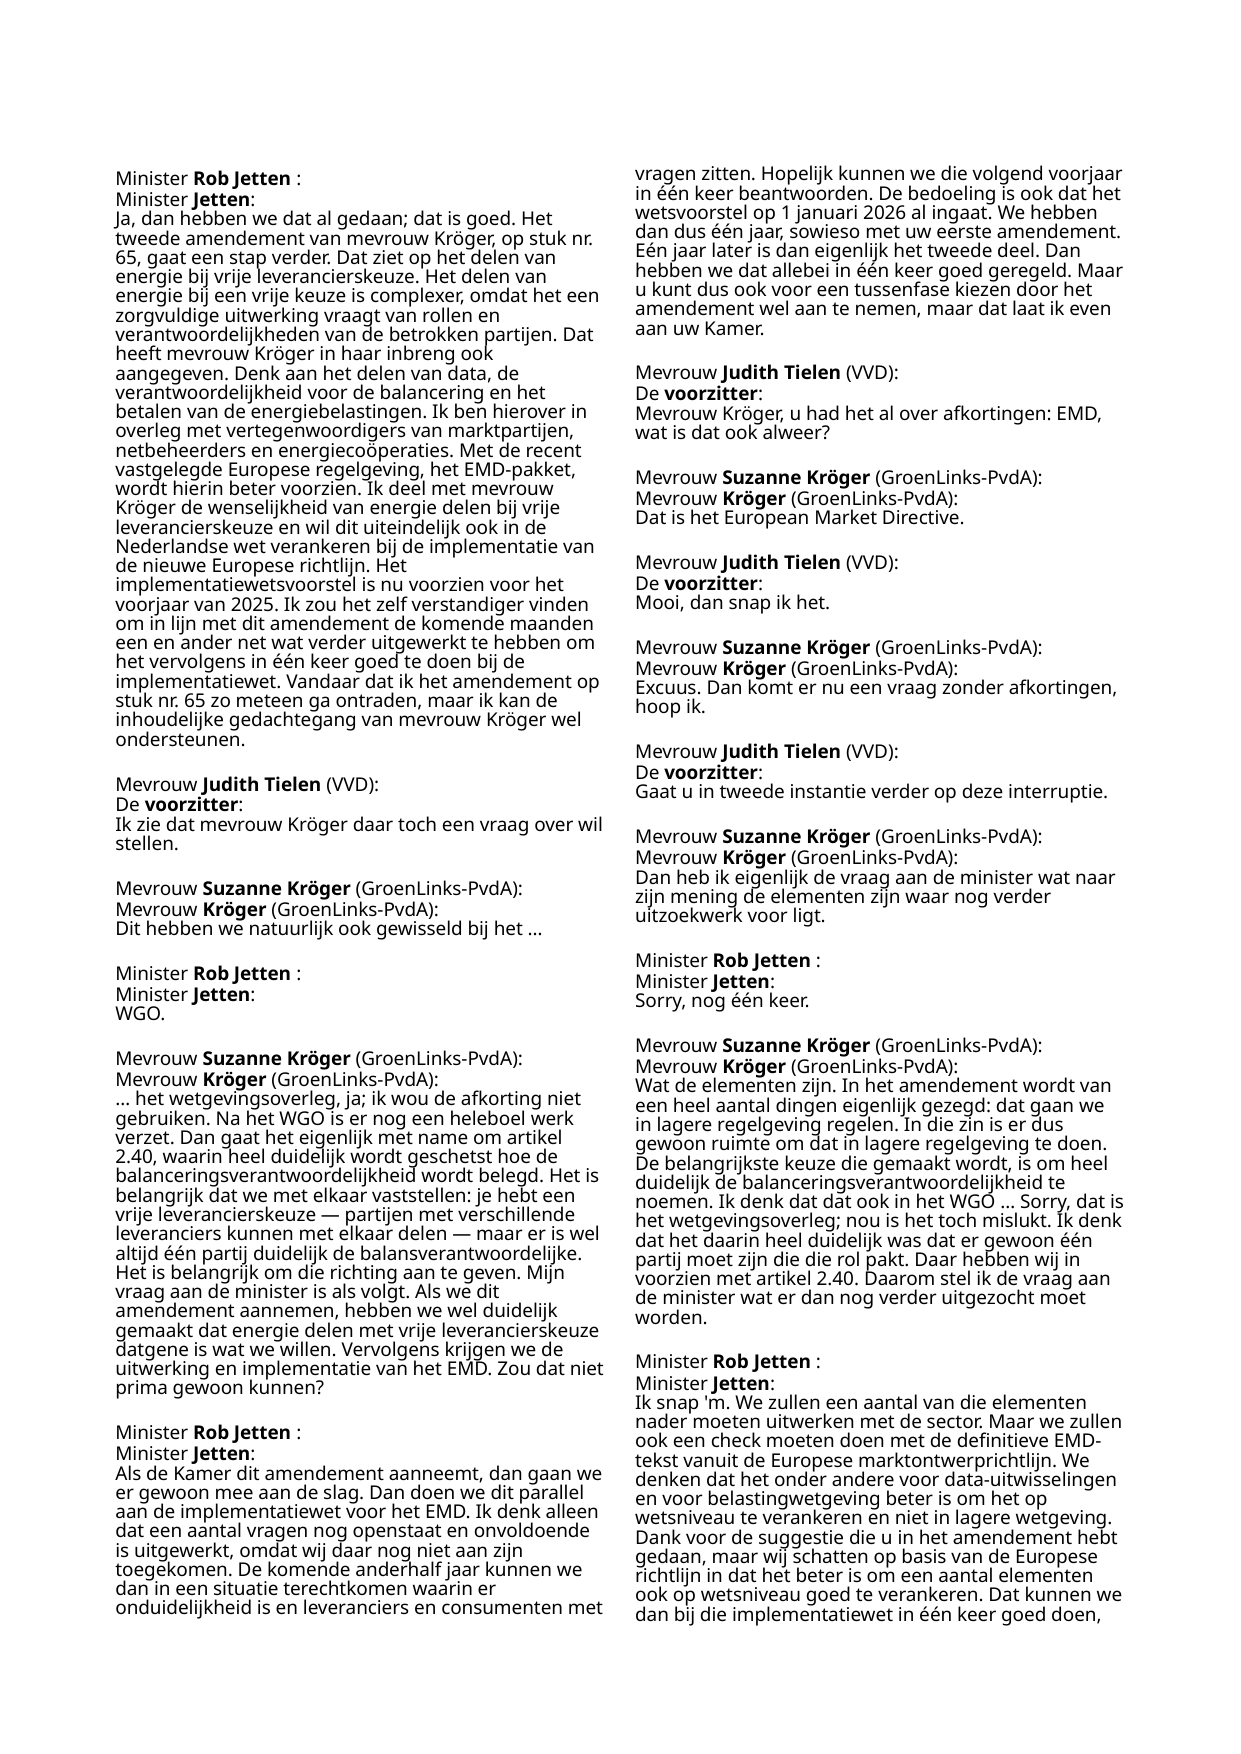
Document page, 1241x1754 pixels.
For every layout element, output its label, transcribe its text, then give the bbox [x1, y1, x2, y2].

text Mevrouw Kröger (GroenLinks-PvdA): [635, 849, 1125, 869]
text Mevrouw Judith Tielen (VVD): [635, 738, 1125, 764]
text Dan heb ik eigenlijk de vraag aan de minister wat naar zijn mening de elementen zijn waar nog verder uitzoekwerk voor ligt. [635, 869, 1125, 926]
text Minister Rob Jetten : [115, 165, 605, 191]
text Dat is het European Market Directive. [635, 509, 1125, 528]
text Wat de elementen zijn. In het amendement wordt van een heel aantal dingen eigenlijk gezegd: dat gaan we in lagere regelgeving regelen. In die zin is er dus gewoon ruimte om dat in lagere regelgeving te doen. De belangrijkste keuze die gemaakt wordt, is om heel duidelijk de balanceringsverantwoordelijkheid te noemen. Ik denk dat dat ook in het WGO … Sorry, dat is het wetgevingsoverleg; nou is het toch mislukt. Ik denk dat het daarin heel duidelijk was dat er gewoon één partij moet zijn die die rol pakt. Daar hebben wij in voorzien met artikel 2.40. Daarom stel ik de vraag aan de minister wat er dan nog verder uitgezocht moet worden. [635, 1077, 1125, 1328]
text Mevrouw Judith Tielen (VVD): [635, 549, 1125, 575]
text Ik snap 'm. We zullen een aantal van die elementen nader moeten uitwerken met de sector. Maar we zullen ook een check moeten doen met de definitieve EMD-tekst vanuit de Europese marktontwerprichtlijn. We denken dat het onder andere voor data-uitwisselingen en voor belastingwetgeving beter is om het op wetsniveau te verankeren en niet in lagere wetgeving. Dank voor de suggestie die u in het amendement hebt gedaan, maar wij schatten op basis van de Europese richtlijn in dat het beter is om een aantal elementen ook op wetsniveau goed te verankeren. Dat kunnen we dan bij die implementatiewet in één keer goed doen, [635, 1394, 1125, 1625]
text Sorry, nog één keer. [635, 992, 1125, 1012]
text Mevrouw Suzanne Kröger (GroenLinks-PvdA): [115, 875, 605, 901]
text Mevrouw Kröger (GroenLinks-PvdA): [115, 1071, 605, 1090]
text vragen zitten. Hopelijk kunnen we die volgend voorjaar in één keer beantwoorden. De bedoeling is ook dat het wetsvoorstel op 1 januari 2026 al ingaat. We hebben dan dus één jaar, sowieso met uw eerste amendement. Eén jaar later is dan eigenlijk het tweede deel. Dan hebben we dat allebei in één keer goed geregeld. Maar u kunt dus ook voor een tussenfase kiezen door het amendement wel aan te nemen, maar dat laat ik even aan uw Kamer. [635, 165, 1125, 339]
text Mevrouw Kröger (GroenLinks-PvdA): [635, 490, 1125, 509]
text Minister Rob Jetten : [635, 1349, 1125, 1374]
text De voorzitter: [635, 764, 1125, 783]
text De voorzitter: [635, 385, 1125, 404]
text Mevrouw Kröger (GroenLinks-PvdA): [635, 660, 1125, 679]
text Dit hebben we natuurlijk ook gewisseld bij het … [115, 920, 605, 939]
text Minister Jetten: [635, 1374, 1125, 1394]
text Minister Jetten: [635, 973, 1125, 992]
text De voorzitter: [635, 575, 1125, 594]
text Mevrouw Suzanne Kröger (GroenLinks-PvdA): [115, 1045, 605, 1071]
text Mevrouw Suzanne Kröger (GroenLinks-PvdA): [635, 634, 1125, 660]
text Mevrouw Kröger (GroenLinks-PvdA): [635, 1058, 1125, 1077]
text Mevrouw Suzanne Kröger (GroenLinks-PvdA): [635, 464, 1125, 490]
text De voorzitter: [115, 796, 605, 816]
text Ja, dan hebben we dat al gedaan; dat is goed. Het tweede amendement van mevrouw Kröger, op stuk nr. 65, gaat een stap verder. Dat ziet op het delen van energie bij vrije leverancierskeuze. Het delen van energie bij een vrije keuze is complexer, omdat het een zorgvuldige uitwerking vraagt van rollen en verantwoordelijkheden van de betrokken partijen. Dat heeft mevrouw Kröger in haar inbreng ook aangegeven. Denk aan het delen van data, de verantwoordelijkheid voor de balancering en het betalen van de energiebelastingen. Ik ben hierover in overleg met vertegenwoordigers van marktpartijen, netbeheerders en energiecoöperaties. Met de recent vastgelegde Europese regelgeving, het EMD-pakket, wordt hierin beter voorzien. Ik deel met mevrouw Kröger de wenselijkheid van energie delen bij vrije leverancierskeuze en wil dit uiteindelijk ook in de Nederlandse wet verankeren bij de implementatie van de nieuwe Europese richtlijn. Het implementatiewetsvoorstel is nu voorzien voor het voorjaar van 2025. Ik zou het zelf verstandiger vinden om in lijn met dit amendement de komende maanden een en ander net wat verder uitgewerkt te hebben om het vervolgens in één keer goed te doen bij de implementatiewet. Vandaar dat ik het amendement op stuk nr. 65 zo meteen ga ontraden, maar ik kan de inhoudelijke gedachtegang van mevrouw Kröger wel ondersteunen. [115, 210, 605, 750]
text Mevrouw Suzanne Kröger (GroenLinks-PvdA): [635, 824, 1125, 849]
text Mevrouw Suzanne Kröger (GroenLinks-PvdA): [635, 1032, 1125, 1058]
text Minister Rob Jetten : [115, 960, 605, 986]
text Minister Jetten: [115, 986, 605, 1005]
text Minister Jetten: [115, 1445, 605, 1464]
text Ik zie dat mevrouw Kröger daar toch een vraag over wil stellen. [115, 816, 605, 854]
text Minister Rob Jetten : [115, 1419, 605, 1445]
text Mevrouw Kröger, u had het al over afkortingen: EMD, wat is dat ook alweer? [635, 404, 1125, 443]
text Excuus. Dan komt er nu een vraag zonder afkortingen, hoop ik. [635, 679, 1125, 718]
text Mevrouw Judith Tielen (VVD): [635, 359, 1125, 385]
text WGO. [115, 1005, 605, 1024]
text Minister Rob Jetten : [635, 947, 1125, 973]
text Mevrouw Judith Tielen (VVD): [115, 771, 605, 796]
text Gaat u in tweede instantie verder op deze interruptie. [635, 783, 1125, 803]
text Mooi, dan snap ik het. [635, 594, 1125, 613]
text Mevrouw Kröger (GroenLinks-PvdA): [115, 901, 605, 920]
text … het wetgevingsoverleg, ja; ik wou de afkorting niet gebruiken. Na het WGO is er nog een heleboel werk verzet. Dan gaat het eigenlijk met name om artikel 2.40, waarin heel duidelijk wordt geschetst hoe de balanceringsverantwoordelijkheid wordt belegd. Het is belangrijk dat we met elkaar vaststellen: je hebt een vrije leverancierskeuze — partijen met verschillende leveranciers kunnen met elkaar delen — maar er is wel altijd één partij duidelijk de balansverantwoordelijke. Het is belangrijk om die richting aan te geven. Mijn vraag aan de minister is als volgt. Als we dit amendement aannemen, hebben we wel duidelijk gemaakt dat energie delen met vrije leverancierskeuze datgene is wat we willen. Vervolgens krijgen we de uitwerking en implementatie van het EMD. Zou dat niet prima gewoon kunnen? [115, 1090, 605, 1399]
text Minister Jetten: [115, 191, 605, 210]
text Als de Kamer dit amendement aanneemt, dan gaan we er gewoon mee aan de slag. Dan doen we dit parallel aan de implementatiewet voor het EMD. Ik denk alleen dat een aantal vragen nog openstaat en onvoldoende is uitgewerkt, omdat wij daar nog niet aan zijn toegekomen. De komende anderhalf jaar kunnen we dan in een situatie terechtkomen waarin er onduidelijkheid is en leveranciers en consumenten met [115, 1464, 605, 1619]
